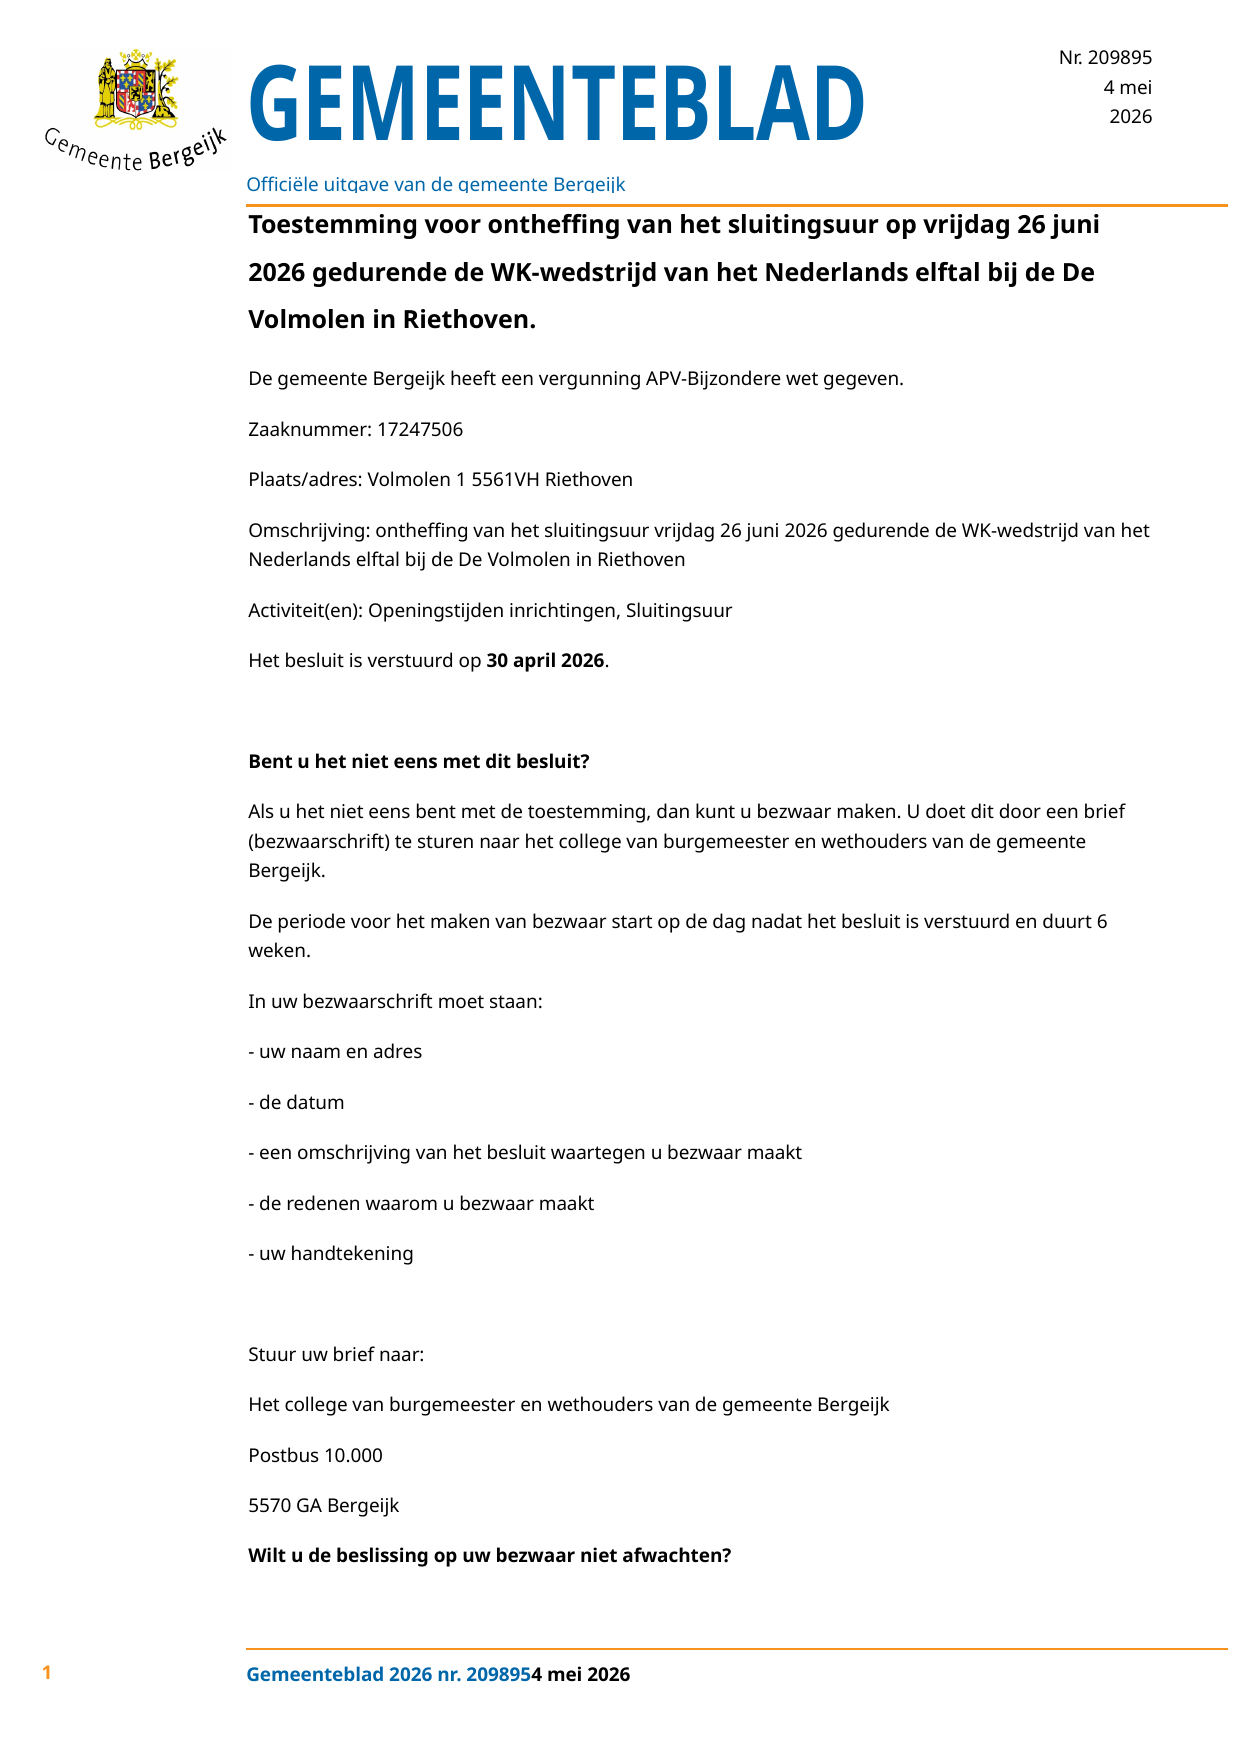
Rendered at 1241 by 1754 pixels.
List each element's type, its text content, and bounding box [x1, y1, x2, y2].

text Wilt u de beslissing op uw bezwaar niet afwachten? [248, 1543, 1152, 1568]
text Plaats/adres: Volmolen 1 5561VH Riethoven [248, 466, 1152, 492]
text De periode voor het maken van bezwaar start op de dag nadat het besluit is verstuurd en duurt 6 weken. [248, 908, 1152, 963]
text De gemeente Bergeijk heeft een vergunning APV-Bijzondere wet gegeven. [248, 366, 1152, 391]
text - uw handtekening [248, 1240, 1152, 1266]
text Het besluit is verstuurd op 30 april 2026. [248, 647, 1152, 673]
text - de redenen waarom u bezwaar maakt [248, 1190, 1152, 1215]
text Toestemming voor ontheffing van het sluitingsuur op vrijdag 26 juni 2026 gedurende de WK-wedstrijd van het Nederlands elftal bij de De Volmolen in Riethoven. [248, 207, 1152, 336]
text 5570 GA Bergeijk [248, 1492, 1152, 1518]
text In uw bezwaarschrift moet staan: [248, 988, 1152, 1014]
text - een omschrijving van het besluit waartegen u bezwaar maakt [248, 1139, 1152, 1165]
text Omschrijving: ontheffing van het sluitingsuur vrijdag 26 juni 2026 gedurende de WK-wedstrijd van het Nederlands elftal bij de De Volmolen in Riethoven [248, 517, 1152, 572]
text Het college van burgemeester en wethouders van de gemeente Bergeijk [248, 1391, 1152, 1417]
text Stuur uw brief naar: [248, 1341, 1152, 1367]
picture [41, 47, 231, 172]
text - uw naam en adres [248, 1038, 1152, 1064]
text - de datum [248, 1089, 1152, 1114]
text Als u het niet eens bent met de toestemming, dan kunt u bezwaar maken. U doet dit door een brief (bezwaarschrift) te sturen naar het college van burgemeester en wethouders van de gemeente Bergeijk. [248, 798, 1152, 883]
text Postbus 10.000 [248, 1442, 1152, 1467]
text Zaaknummer: 17247506 [248, 416, 1152, 442]
text Bent u het niet eens met dit besluit? [248, 748, 1152, 774]
text Activiteit(en): Openingstijden inrichtingen, Sluitingsuur [248, 597, 1152, 622]
